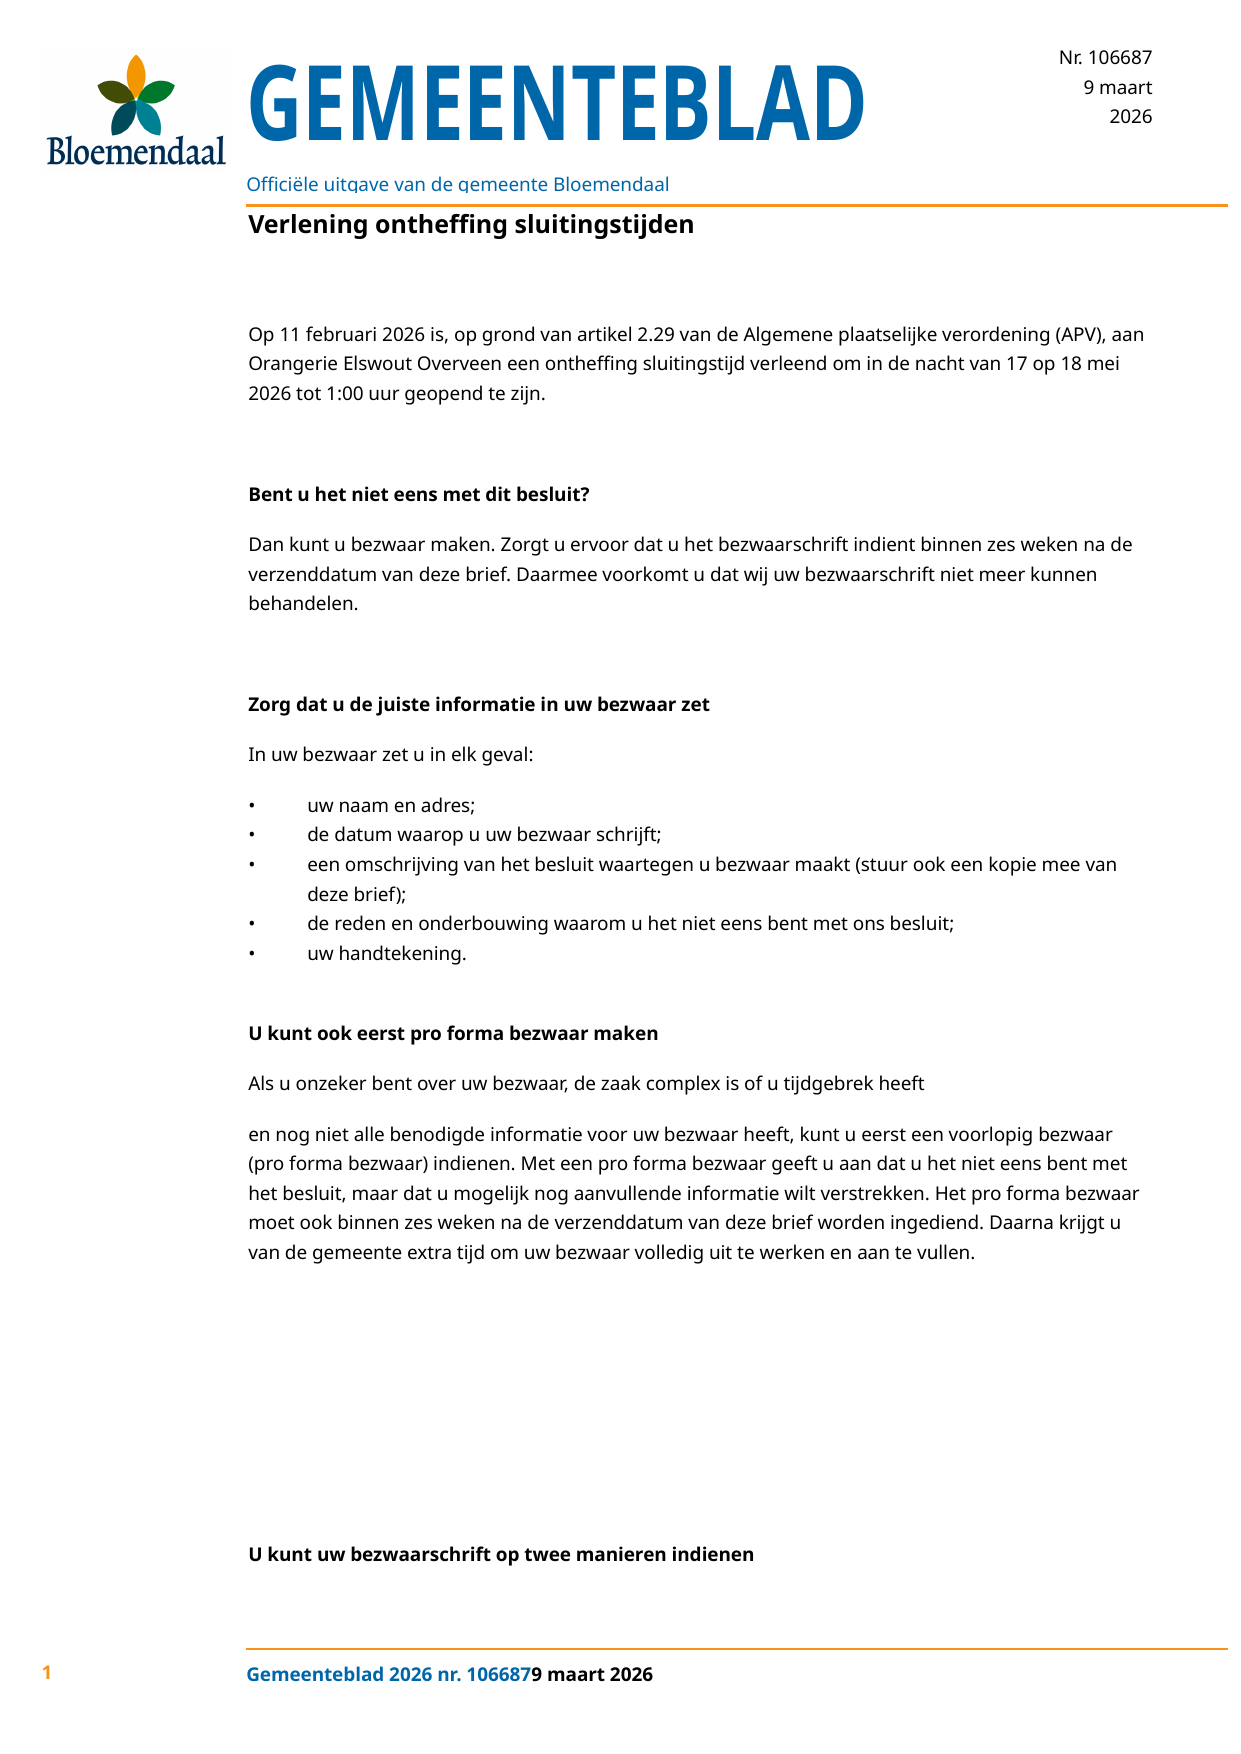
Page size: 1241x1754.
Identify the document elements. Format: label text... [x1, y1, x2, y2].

text U kunt ook eerst pro forma bezwaar maken [248, 1020, 1152, 1046]
text Als u onzeker bent over uw bezwaar, de zaak complex is of u tijdgebrek heeft [248, 1070, 1152, 1096]
text Bent u het niet eens met dit besluit? [248, 481, 1152, 506]
list uw handtekening. [248, 940, 1152, 966]
text U kunt uw bezwaarschrift op twee manieren indienen [248, 1542, 1152, 1567]
list uw naam en adres; [248, 792, 1152, 818]
list de datum waarop u uw bezwaar schrijft; [248, 822, 1152, 847]
text Verlening ontheffing sluitingstijden [248, 207, 1152, 241]
list een omschrijving van het besluit waartegen u bezwaar maakt (stuur ook een kopie mee van deze brief); [248, 851, 1152, 906]
text Op 11 februari 2026 is, op grond van artikel 2.29 van de Algemene plaatselijke verordening (APV), aan Orangerie Elswout Overveen een ontheffing sluitingstijd verleend om in de nacht van 17 op 18 mei 2026 tot 1:00 uur geopend te zijn. [248, 321, 1152, 406]
text en nog niet alle benodigde informatie voor uw bezwaar heeft, kunt u eerst een voorlopig bezwaar (pro forma bezwaar) indienen. Met een pro forma bezwaar geeft u aan dat u het niet eens bent met het besluit, maar dat u mogelijk nog aanvullende informatie wilt verstrekken. Het pro forma bezwaar moet ook binnen zes weken na de verzenddatum van deze brief worden ingediend. Daarna krijgt u van de gemeente extra tijd om uw bezwaar volledig uit te werken en aan te vullen. [248, 1121, 1152, 1265]
picture [41, 47, 231, 172]
text Dan kunt u bezwaar maken. Zorgt u ervoor dat u het bezwaarschrift indient binnen zes weken na de verzenddatum van deze brief. Daarmee voorkomt u dat wij uw bezwaarschrift niet meer kunnen behandelen. [248, 531, 1152, 616]
text In uw bezwaar zet u in elk geval: [248, 742, 1152, 767]
list de reden en onderbouwing waarom u het niet eens bent met ons besluit; [248, 910, 1152, 936]
text Zorg dat u de juiste informatie in uw bezwaar zet [248, 691, 1152, 717]
